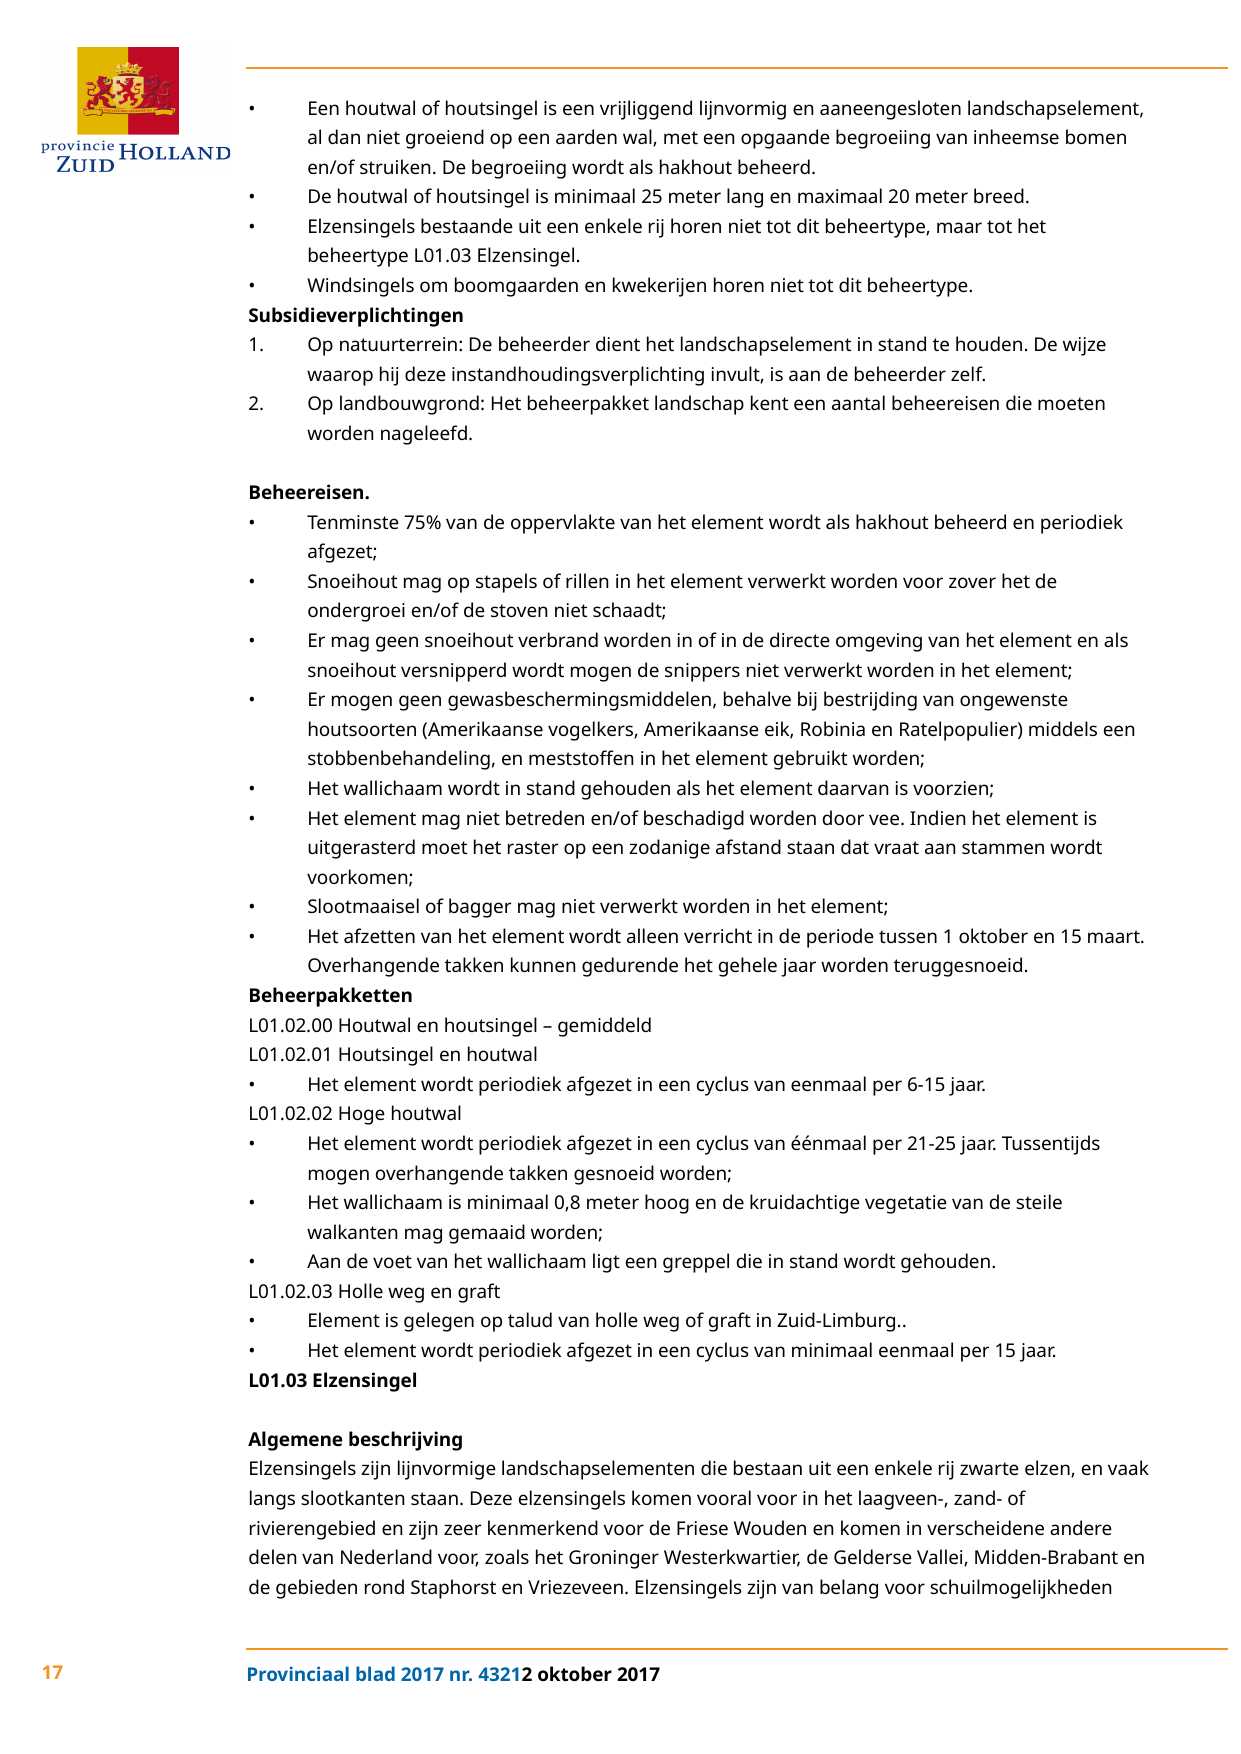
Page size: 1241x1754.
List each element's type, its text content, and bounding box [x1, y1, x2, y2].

list Snoeihout mag op stapels of rillen in het element verwerkt worden voor zover het de ondergroei en/of de stoven niet schaadt; [248, 568, 1152, 623]
list Aan de voet van het wallichaam ligt een greppel die in stand wordt gehouden. [248, 1248, 1152, 1274]
list Het element wordt periodiek afgezet in een cyclus van éénmaal per 21-25 jaar. Tussentijds mogen overhangende takken gesnoeid worden; [248, 1130, 1152, 1186]
list Element is gelegen op talud van holle weg of graft in Zuid-Limburg.. [248, 1308, 1152, 1333]
list Windsingels om boomgaarden en kwekerijen horen niet tot dit beheertype. [248, 272, 1152, 298]
text Beheereisen. [248, 479, 1152, 505]
picture [41, 47, 231, 172]
text Beheerpakketten [248, 982, 1152, 1008]
list Het afzetten van het element wordt alleen verricht in de periode tussen 1 oktober en 15 maart. Overhangende takken kunnen gedurende het gehele jaar worden teruggesnoeid. [248, 923, 1152, 978]
list Het wallichaam wordt in stand gehouden als het element daarvan is voorzien; [248, 775, 1152, 801]
list Op landbouwgrond: Het beheerpakket landschap kent een aantal beheereisen die moeten worden nageleefd. [248, 391, 1152, 446]
list Het wallichaam is minimaal 0,8 meter hoog en de kruidachtige vegetatie van de steile walkanten mag gemaaid worden; [248, 1189, 1152, 1245]
list Tenminste 75% van de oppervlakte van het element wordt als hakhout beheerd en periodiek afgezet; [248, 509, 1152, 564]
list Het element wordt periodiek afgezet in een cyclus van eenmaal per 6-15 jaar. [248, 1071, 1152, 1097]
text L01.02.01 Houtsingel en houtwal [248, 1041, 1152, 1067]
list Elzensingels bestaande uit een enkele rij horen niet tot dit beheertype, maar tot het beheertype L01.03 Elzensingel. [248, 213, 1152, 268]
text L01.02.00 Houtwal en houtsingel – gemiddeld [248, 1012, 1152, 1038]
list Het element mag niet betreden en/of beschadigd worden door vee. Indien het element is uitgerasterd moet het raster op een zodanige afstand staan dat vraat aan stammen wordt voorkomen; [248, 805, 1152, 890]
text Subsidieverplichtingen [248, 302, 1152, 328]
text L01.02.03 Holle weg en graft [248, 1278, 1152, 1304]
list Er mag geen snoeihout verbrand worden in of in de directe omgeving van het element en als snoeihout versnipperd wordt mogen de snippers niet verwerkt worden in het element; [248, 627, 1152, 683]
text Elzensingels zijn lijnvormige landschapselementen die bestaan uit een enkele rij zwarte elzen, en vaak langs slootkanten staan. Deze elzensingels komen vooral voor in het laagveen-, zand- of rivierengebied en zijn zeer kenmerkend voor de Friese Wouden en komen in verscheidene andere delen van Nederland voor, zoals het Groninger Westerkwartier, de Gelderse Vallei, Midden-Brabant en de gebieden rond Staphorst en Vriezeveen. Elzensingels zijn van belang voor schuilmogelijkheden [248, 1456, 1152, 1600]
text L01.02.02 Hoge houtwal [248, 1101, 1152, 1126]
list Een houtwal of houtsingel is een vrijliggend lijnvormig en aaneengesloten landschapselement, al dan niet groeiend op een aarden wal, met een opgaande begroeiing van inheemse bomen en/of struiken. De begroeiing wordt als hakhout beheerd. [248, 95, 1152, 180]
list Op natuurterrein: De beheerder dient het landschapselement in stand te houden. De wijze waarop hij deze instandhoudingsverplichting invult, is aan de beheerder zelf. [248, 331, 1152, 387]
list De houtwal of houtsingel is minimaal 25 meter lang en maximaal 20 meter breed. [248, 183, 1152, 209]
text Algemene beschrijving [248, 1426, 1152, 1452]
text L01.03 Elzensingel [248, 1367, 1152, 1393]
list Slootmaaisel of bagger mag niet verwerkt worden in het element; [248, 893, 1152, 919]
list Er mogen geen gewasbeschermingsmiddelen, behalve bij bestrijding van ongewenste houtsoorten (Amerikaanse vogelkers, Amerikaanse eik, Robinia en Ratelpopulier) middels een stobbenbehandeling, en meststoffen in het element gebruikt worden; [248, 686, 1152, 771]
list Het element wordt periodiek afgezet in een cyclus van minimaal eenmaal per 15 jaar. [248, 1337, 1152, 1363]
